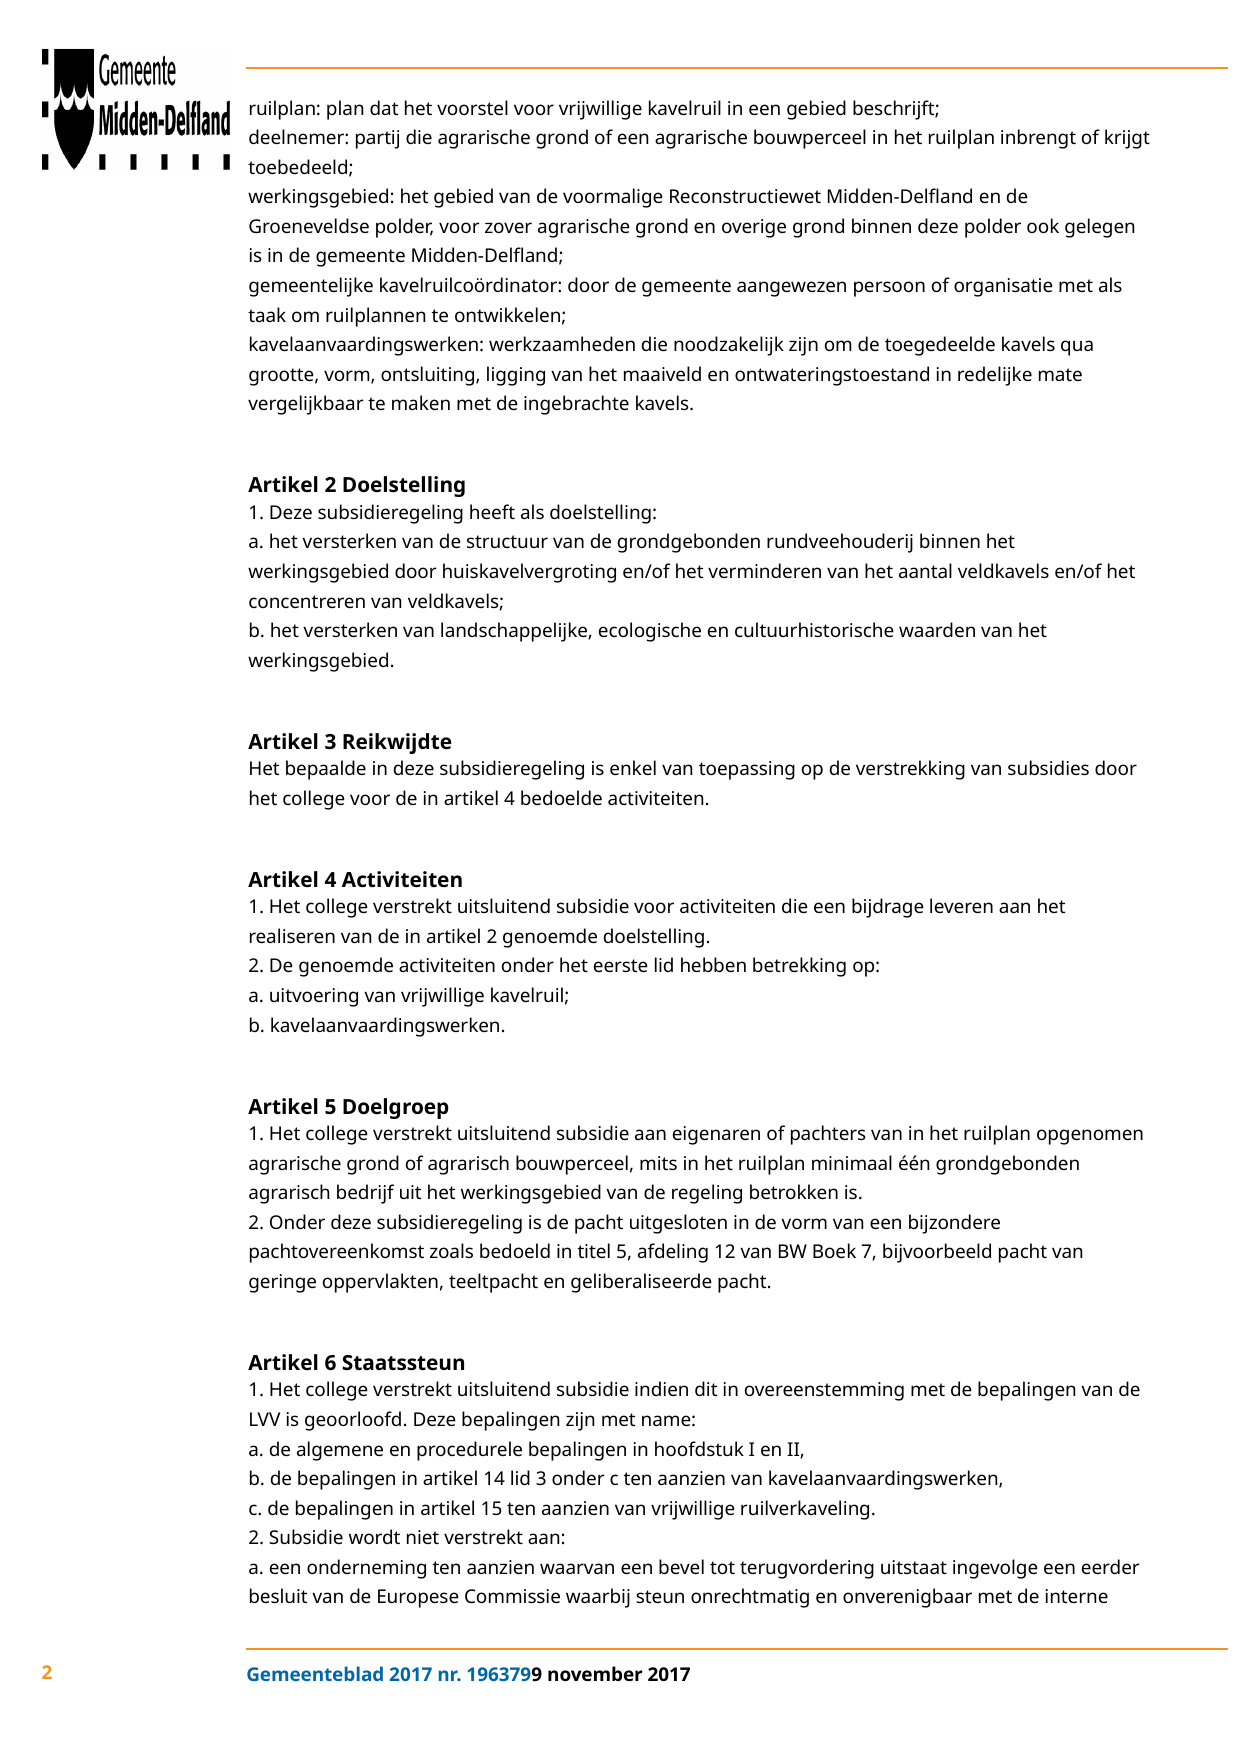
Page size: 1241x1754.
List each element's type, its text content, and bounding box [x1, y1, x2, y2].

text werkingsgebied: het gebied van de voormalige Reconstructiewet Midden-Delfland en de Groeneveldse polder, voor zover agrarische grond en overige grond binnen deze polder ook gelegen is in de gemeente Midden-Delfland; [248, 183, 1152, 268]
text Artikel 3 Reikwijdte [248, 727, 1152, 755]
text a. het versterken van de structuur van de grondgebonden rundveehouderij binnen het werkingsgebied door huiskavelvergroting en/of het verminderen van het aantal veldkavels en/of het concentreren van veldkavels; [248, 529, 1152, 613]
text Het bepaalde in deze subsidieregeling is enkel van toepassing op de verstrekking van subsidies door het college voor de in artikel 4 bedoelde activiteiten. [248, 755, 1152, 811]
text Artikel 6 Staatssteun [248, 1348, 1152, 1377]
text deelnemer: partij die agrarische grond of een agrarische bouwperceel in het ruilplan inbrengt of krijgt toebedeeld; [248, 124, 1152, 180]
text a. uitvoering van vrijwillige kavelruil; [248, 982, 1152, 1008]
text Artikel 5 Doelgroep [248, 1092, 1152, 1120]
text 1. Het college verstrekt uitsluitend subsidie voor activiteiten die een bijdrage leveren aan het realiseren van de in artikel 2 genoemde doelstelling. [248, 893, 1152, 949]
text 2. Onder deze subsidieregeling is de pacht uitgesloten in de vorm van een bijzondere pachtovereenkomst zoals bedoeld in titel 5, afdeling 12 van BW Boek 7, bijvoorbeeld pacht van geringe oppervlakten, teeltpacht en geliberaliseerde pacht. [248, 1209, 1152, 1294]
text 1. Het college verstrekt uitsluitend subsidie aan eigenaren of pachters van in het ruilplan opgenomen agrarische grond of agrarisch bouwperceel, mits in het ruilplan minimaal één grondgebonden agrarisch bedrijf uit het werkingsgebied van de regeling betrokken is. [248, 1120, 1152, 1205]
text gemeentelijke kavelruilcoördinator: door de gemeente aangewezen persoon of organisatie met als taak om ruilplannen te ontwikkelen; [248, 272, 1152, 328]
picture [41, 47, 231, 172]
text a. de algemene en procedurele bepalingen in hoofdstuk I en II, [248, 1436, 1152, 1461]
text Artikel 4 Activiteiten [248, 865, 1152, 893]
text Artikel 2 Doelstelling [248, 471, 1152, 499]
text b. het versterken van landschappelijke, ecologische en cultuurhistorische waarden van het werkingsgebied. [248, 617, 1152, 673]
text 1. Deze subsidieregeling heeft als doelstelling: [248, 499, 1152, 525]
text ruilplan: plan dat het voorstel voor vrijwillige kavelruil in een gebied beschrijft; [248, 95, 1152, 121]
text c. de bepalingen in artikel 15 ten aanzien van vrijwillige ruilverkaveling. [248, 1495, 1152, 1521]
text b. kavelaanvaardingswerken. [248, 1012, 1152, 1037]
text 1. Het college verstrekt uitsluitend subsidie indien dit in overeenstemming met de bepalingen van de LVV is geoorloofd. Deze bepalingen zijn met name: [248, 1377, 1152, 1432]
text 2. De genoemde activiteiten onder het eerste lid hebben betrekking op: [248, 953, 1152, 978]
text b. de bepalingen in artikel 14 lid 3 onder c ten aanzien van kavelaanvaardingswerken, [248, 1465, 1152, 1491]
text kavelaanvaardingswerken: werkzaamheden die noodzakelijk zijn om de toegedeelde kavels qua grootte, vorm, ontsluiting, ligging van het maaiveld en ontwateringstoestand in redelijke mate vergelijkbaar te maken met de ingebrachte kavels. [248, 331, 1152, 416]
text 2. Subsidie wordt niet verstrekt aan: [248, 1524, 1152, 1550]
text a. een onderneming ten aanzien waarvan een bevel tot terugvordering uitstaat ingevolge een eerder besluit van de Europese Commissie waarbij steun onrechtmatig en onverenigbaar met de interne [248, 1554, 1152, 1609]
